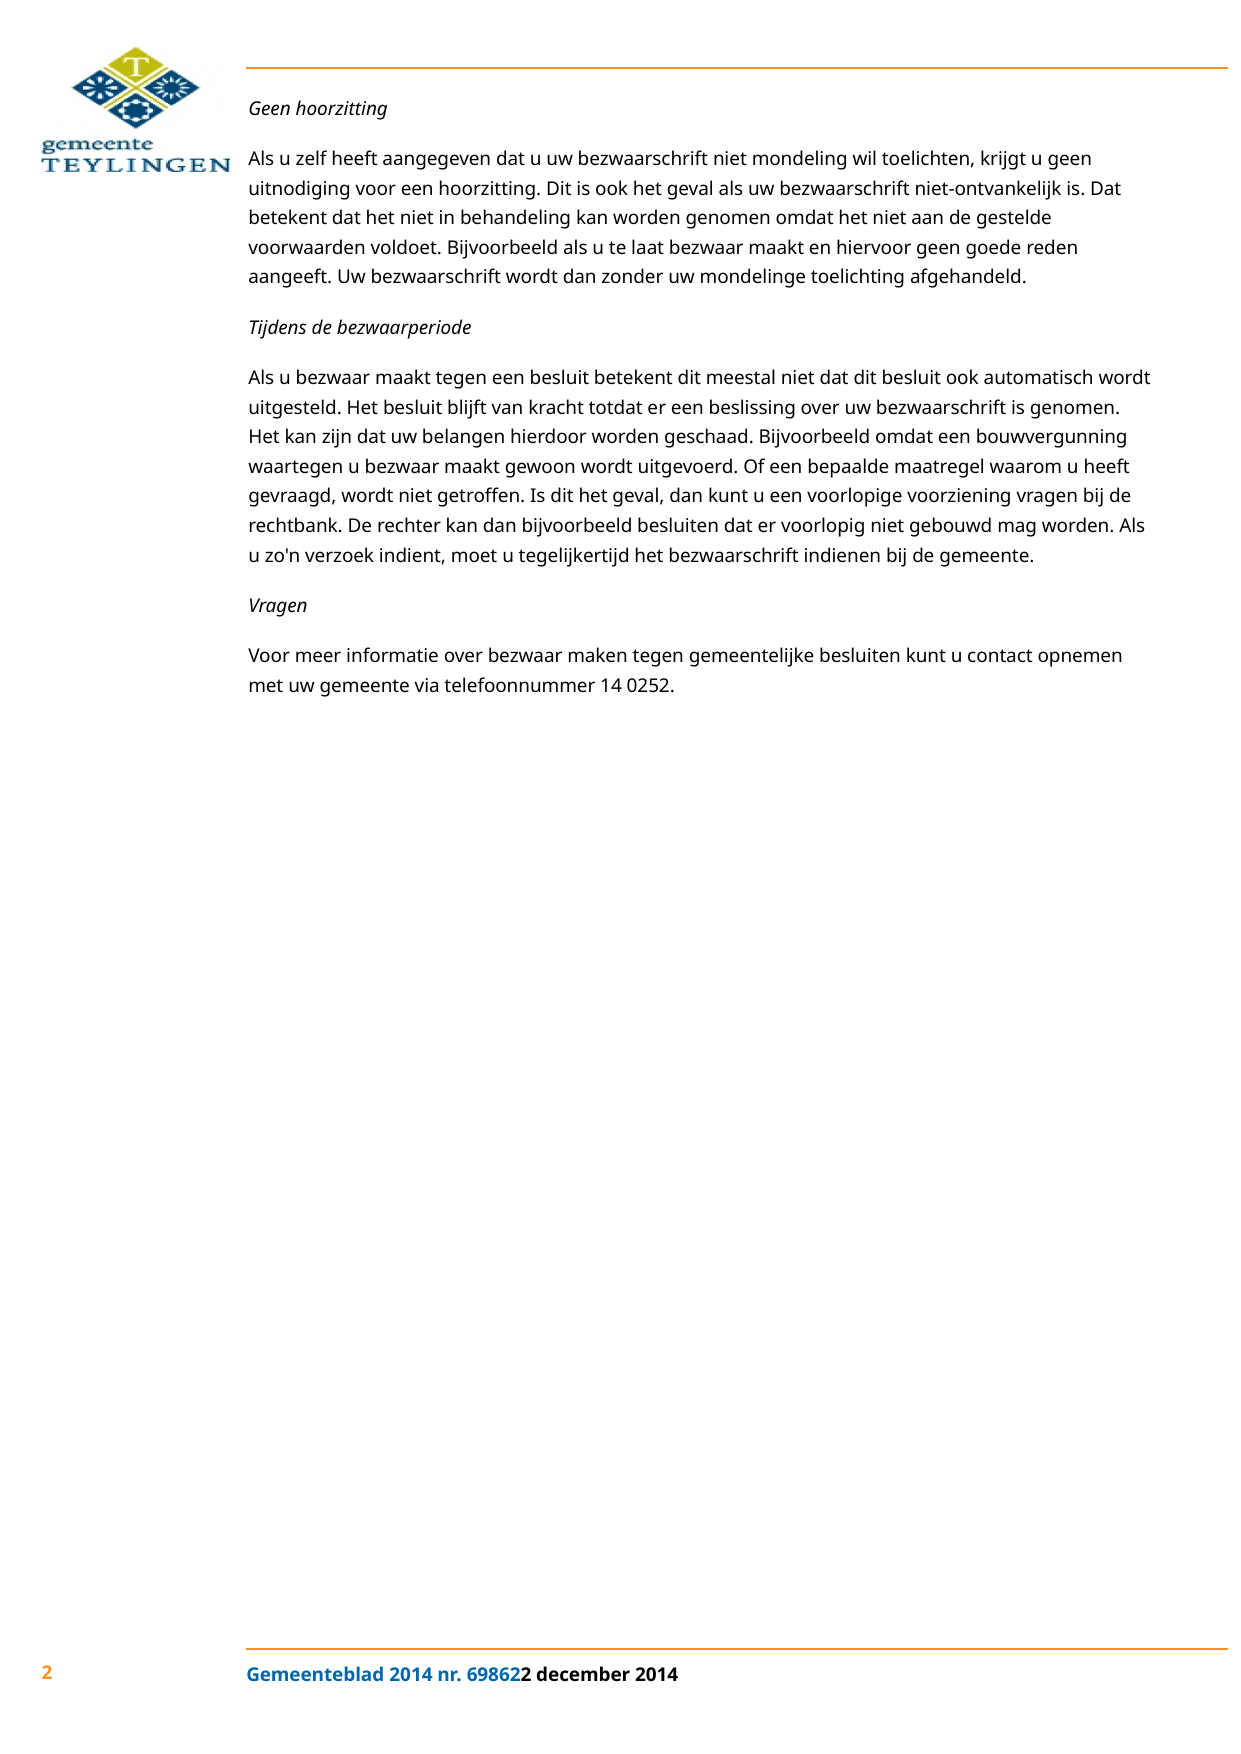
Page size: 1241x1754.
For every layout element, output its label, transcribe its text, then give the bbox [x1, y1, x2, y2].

text Voor meer informatie over bezwaar maken tegen gemeentelijke besluiten kunt u contact opnemen met uw gemeente via telefoonnummer 14 0252. [248, 643, 1152, 698]
picture [41, 47, 231, 172]
text Als u zelf heeft aangegeven dat u uw bezwaarschrift niet mondeling wil toelichten, krijgt u geen uitnodiging voor een hoorzitting. Dit is ook het geval als uw bezwaarschrift niet-ontvankelijk is. Dat betekent dat het niet in behandeling kan worden genomen omdat het niet aan de gestelde voorwaarden voldoet. Bijvoorbeeld als u te laat bezwaar maakt en hiervoor geen goede reden aangeeft. Uw bezwaarschrift wordt dan zonder uw mondelinge toelichting afgehandeld. [248, 145, 1152, 289]
text Vragen [248, 592, 1152, 618]
text Tijdens de bezwaarperiode [248, 314, 1152, 340]
text Geen hoorzitting [248, 95, 1152, 121]
text Als u bezwaar maakt tegen een besluit betekent dit meestal niet dat dit besluit ook automatisch wordt uitgesteld. Het besluit blijft van kracht totdat er een beslissing over uw bezwaarschrift is genomen. Het kan zijn dat uw belangen hierdoor worden geschaad. Bijvoorbeeld omdat een bouwvergunning waartegen u bezwaar maakt gewoon wordt uitgevoerd. Of een bepaalde maatregel waarom u heeft gevraagd, wordt niet getroffen. Is dit het geval, dan kunt u een voorlopige voorziening vragen bij de rechtbank. De rechter kan dan bijvoorbeeld besluiten dat er voorlopig niet gebouwd mag worden. Als u zo'n verzoek indient, moet u tegelijkertijd het bezwaarschrift indienen bij de gemeente. [248, 364, 1152, 568]
